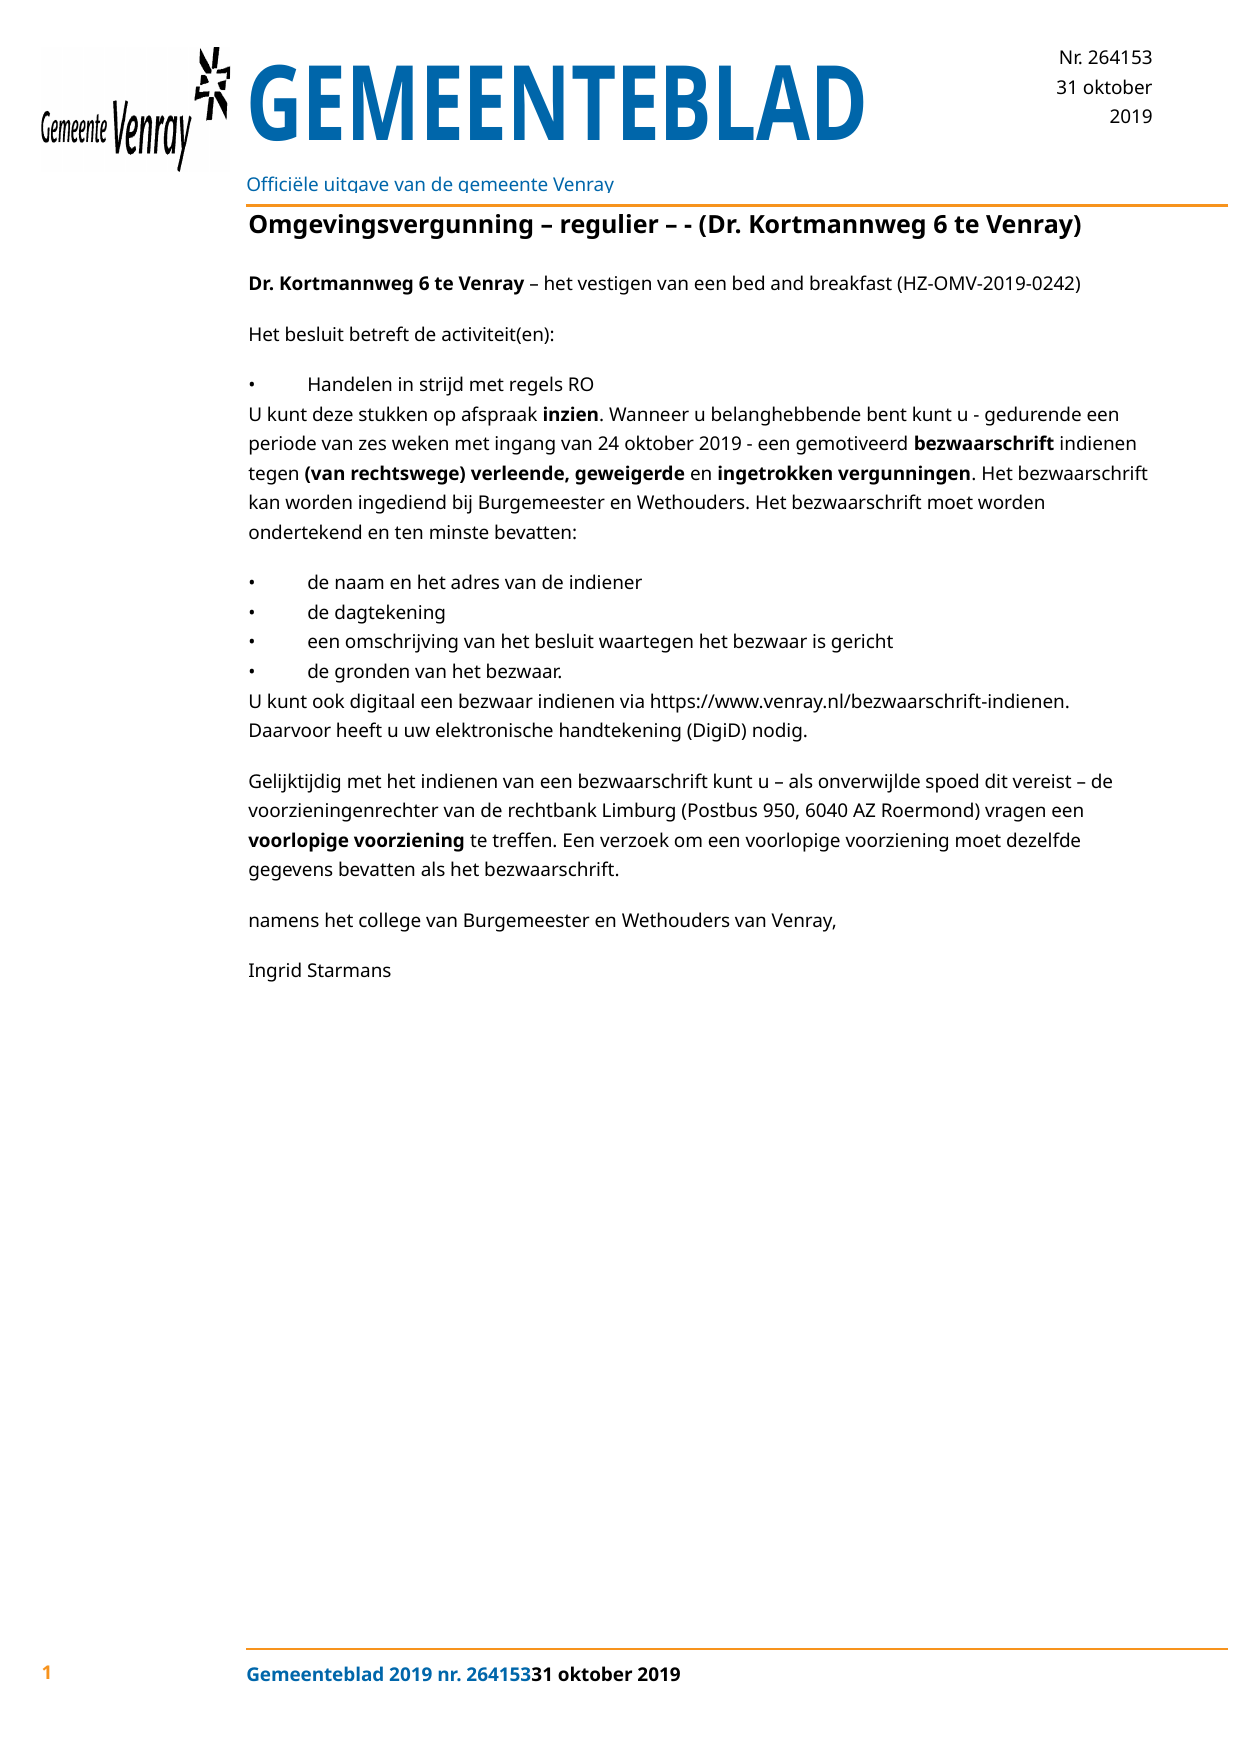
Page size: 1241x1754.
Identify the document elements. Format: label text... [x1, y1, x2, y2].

text Ingrid Starmans [248, 957, 1152, 983]
text Omgevingsvergunning – regulier – - (Dr. Kortmannweg 6 te Venray) [248, 207, 1152, 241]
list Handelen in strijd met regels RO [248, 371, 1152, 397]
text Gelijktijdig met het indienen van een bezwaarschrift kunt u – als onverwijlde spoed dit vereist – de voorzieningenrechter van de rechtbank Limburg (Postbus 950, 6040 AZ Roermond) vragen een voorlopige voorziening te treffen. Een verzoek om een voorlopige voorziening moet dezelfde gegevens bevatten als het bezwaarschrift. [248, 768, 1152, 882]
text U kunt deze stukken op afspraak inzien. Wanneer u belanghebbende bent kunt u - gedurende een periode van zes weken met ingang van 24 oktober 2019 - een gemotiveerd bezwaarschrift indienen tegen (van rechtswege) verleende, geweigerde en ingetrokken vergunningen. Het bezwaarschrift kan worden ingediend bij Burgemeester en Wethouders. Het bezwaarschrift moet worden ondertekend en ten minste bevatten: [248, 401, 1152, 545]
list de naam en het adres van de indiener [248, 569, 1152, 595]
text namens het college van Burgemeester en Wethouders van Venray, [248, 907, 1152, 933]
text Het besluit betreft de activiteit(en): [248, 321, 1152, 346]
picture [41, 47, 231, 172]
text Dr. Kortmannweg 6 te Venray – het vestigen van een bed and breakfast (HZ-OMV-2019-0242) [248, 270, 1152, 296]
list de gronden van het bezwaar. [248, 658, 1152, 684]
list een omschrijving van het besluit waartegen het bezwaar is gericht [248, 629, 1152, 654]
list de dagtekening [248, 599, 1152, 625]
text U kunt ook digitaal een bezwaar indienen via https://www.venray.nl/bezwaarschrift-indienen. Daarvoor heeft u uw elektronische handtekening (DigiD) nodig. [248, 688, 1152, 743]
